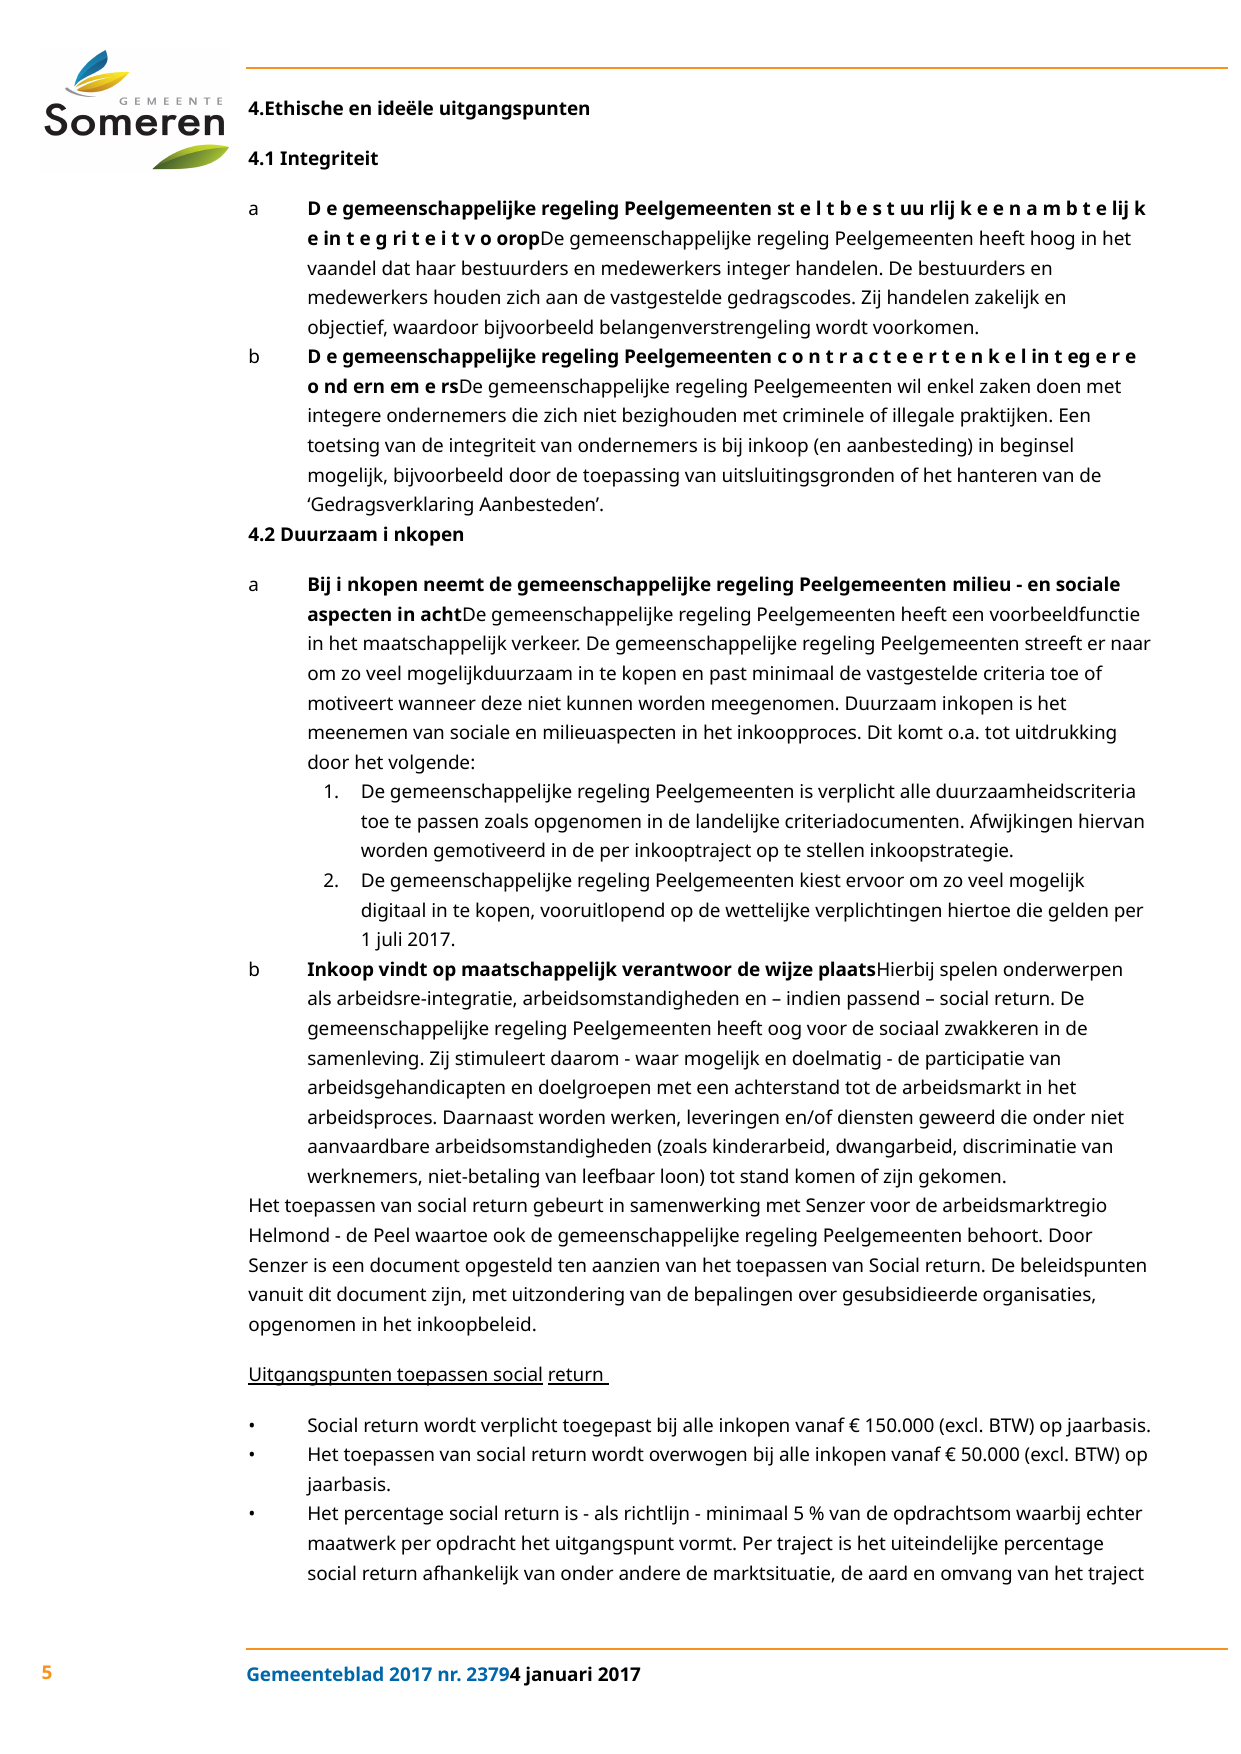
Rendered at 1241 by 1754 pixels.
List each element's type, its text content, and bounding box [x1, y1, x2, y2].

text 4.1 Integriteit [248, 145, 1152, 171]
picture [41, 47, 231, 172]
text Het toepassen van social return gebeurt in samenwerking met Senzer voor de arbeidsmarktregio Helmond - de Peel waartoe ook de gemeenschappelijke regeling Peelgemeenten behoort. Door Senzer is een document opgesteld ten aanzien van het toepassen van Social return. De beleidspunten vanuit dit document zijn, met uitzondering van de bepalingen over gesubsidieerde organisaties, opgenomen in het inkoopbeleid. [248, 1193, 1152, 1337]
list De gemeenschappelijke regeling Peelgemeenten is verplicht alle duurzaamheidscriteria toe te passen zoals opgenomen in de landelijke criteriadocumenten. Afwijkingen hiervan worden gemotiveerd in de per inkooptraject op te stellen inkoopstrategie. [323, 778, 1152, 863]
list Social return wordt verplicht toegepast bij alle inkopen vanaf € 150.000 (excl. BTW) op jaarbasis. [248, 1412, 1152, 1438]
list Het toepassen van social return wordt overwogen bij alle inkopen vanaf € 50.000 (excl. BTW) op jaarbasis. [248, 1441, 1152, 1497]
text 4.2 Duurzaam i nkopen [248, 521, 1152, 547]
text 4.Ethische en ideële uitgangspunten [248, 95, 1152, 121]
list D e gemeenschappelijke regeling Peelgemeenten st e l t b e s t uu rlij k e e n a m b t e lij k e in t e g ri t e i t v o oropDe gemeenschappelijke regeling Peelgemeenten heeft hoog in het vaandel dat haar bestuurders en medewerkers integer handelen. De bestuurders en medewerkers houden zich aan de vastgestelde gedragscodes. Zij handelen zakelijk en objectief, waardoor bijvoorbeeld belangenverstrengeling wordt voorkomen. [248, 196, 1152, 340]
list Het percentage social return is - als richtlijn - minimaal 5 % van de opdrachtsom waarbij echter maatwerk per opdracht het uitgangspunt vormt. Per traject is het uiteindelijke percentage social return afhankelijk van onder andere de marktsituatie, de aard en omvang van het traject [248, 1501, 1152, 1586]
list Inkoop vindt op maatschappelijk verantwoor de wijze plaatsHierbij spelen onderwerpen als arbeidsre-integratie, arbeidsomstandigheden en – indien passend – social return. De gemeenschappelijke regeling Peelgemeenten heeft oog voor de sociaal zwakkeren in de samenleving. Zij stimuleert daarom - waar mogelijk en doelmatig - de participatie van arbeidsgehandicapten en doelgroepen met een achterstand tot de arbeidsmarkt in het arbeidsproces. Daarnaast worden werken, leveringen en/of diensten geweerd die onder niet aanvaardbare arbeidsomstandigheden (zoals kinderarbeid, dwangarbeid, discriminatie van werknemers, niet-betaling van leefbaar loon) tot stand komen of zijn gekomen. [248, 956, 1152, 1189]
list Bij i nkopen neemt de gemeenschappelijke regeling Peelgemeenten milieu - en sociale aspecten in achtDe gemeenschappelijke regeling Peelgemeenten heeft een voorbeeldfunctie in het maatschappelijk verkeer. De gemeenschappelijke regeling Peelgemeenten streeft er naar om zo veel mogelijkduurzaam in te kopen en past minimaal de vastgestelde criteria toe of motiveert wanneer deze niet kunnen worden meegenomen. Duurzaam inkopen is het meenemen van sociale en milieuaspecten in het inkoopproces. Dit komt o.a. tot uitdrukking door het volgende: [248, 571, 1152, 775]
list De gemeenschappelijke regeling Peelgemeenten kiest ervoor om zo veel mogelijk digitaal in te kopen, vooruitlopend op de wettelijke verplichtingen hiertoe die gelden per 1 juli 2017. [323, 867, 1152, 952]
list D e gemeenschappelijke regeling Peelgemeenten c o n t r a c t e e r t e n k e l in t eg e r e o nd ern em e rsDe gemeenschappelijke regeling Peelgemeenten wil enkel zaken doen met integere ondernemers die zich niet bezighouden met criminele of illegale praktijken. Een toetsing van de integriteit van ondernemers is bij inkoop (en aanbesteding) in beginsel mogelijk, bijvoorbeeld door de toepassing van uitsluitingsgronden of het hanteren van de ‘Gedragsverklaring Aanbesteden’. [248, 343, 1152, 517]
text Uitgangspunten toepassen social return [248, 1361, 1152, 1387]
